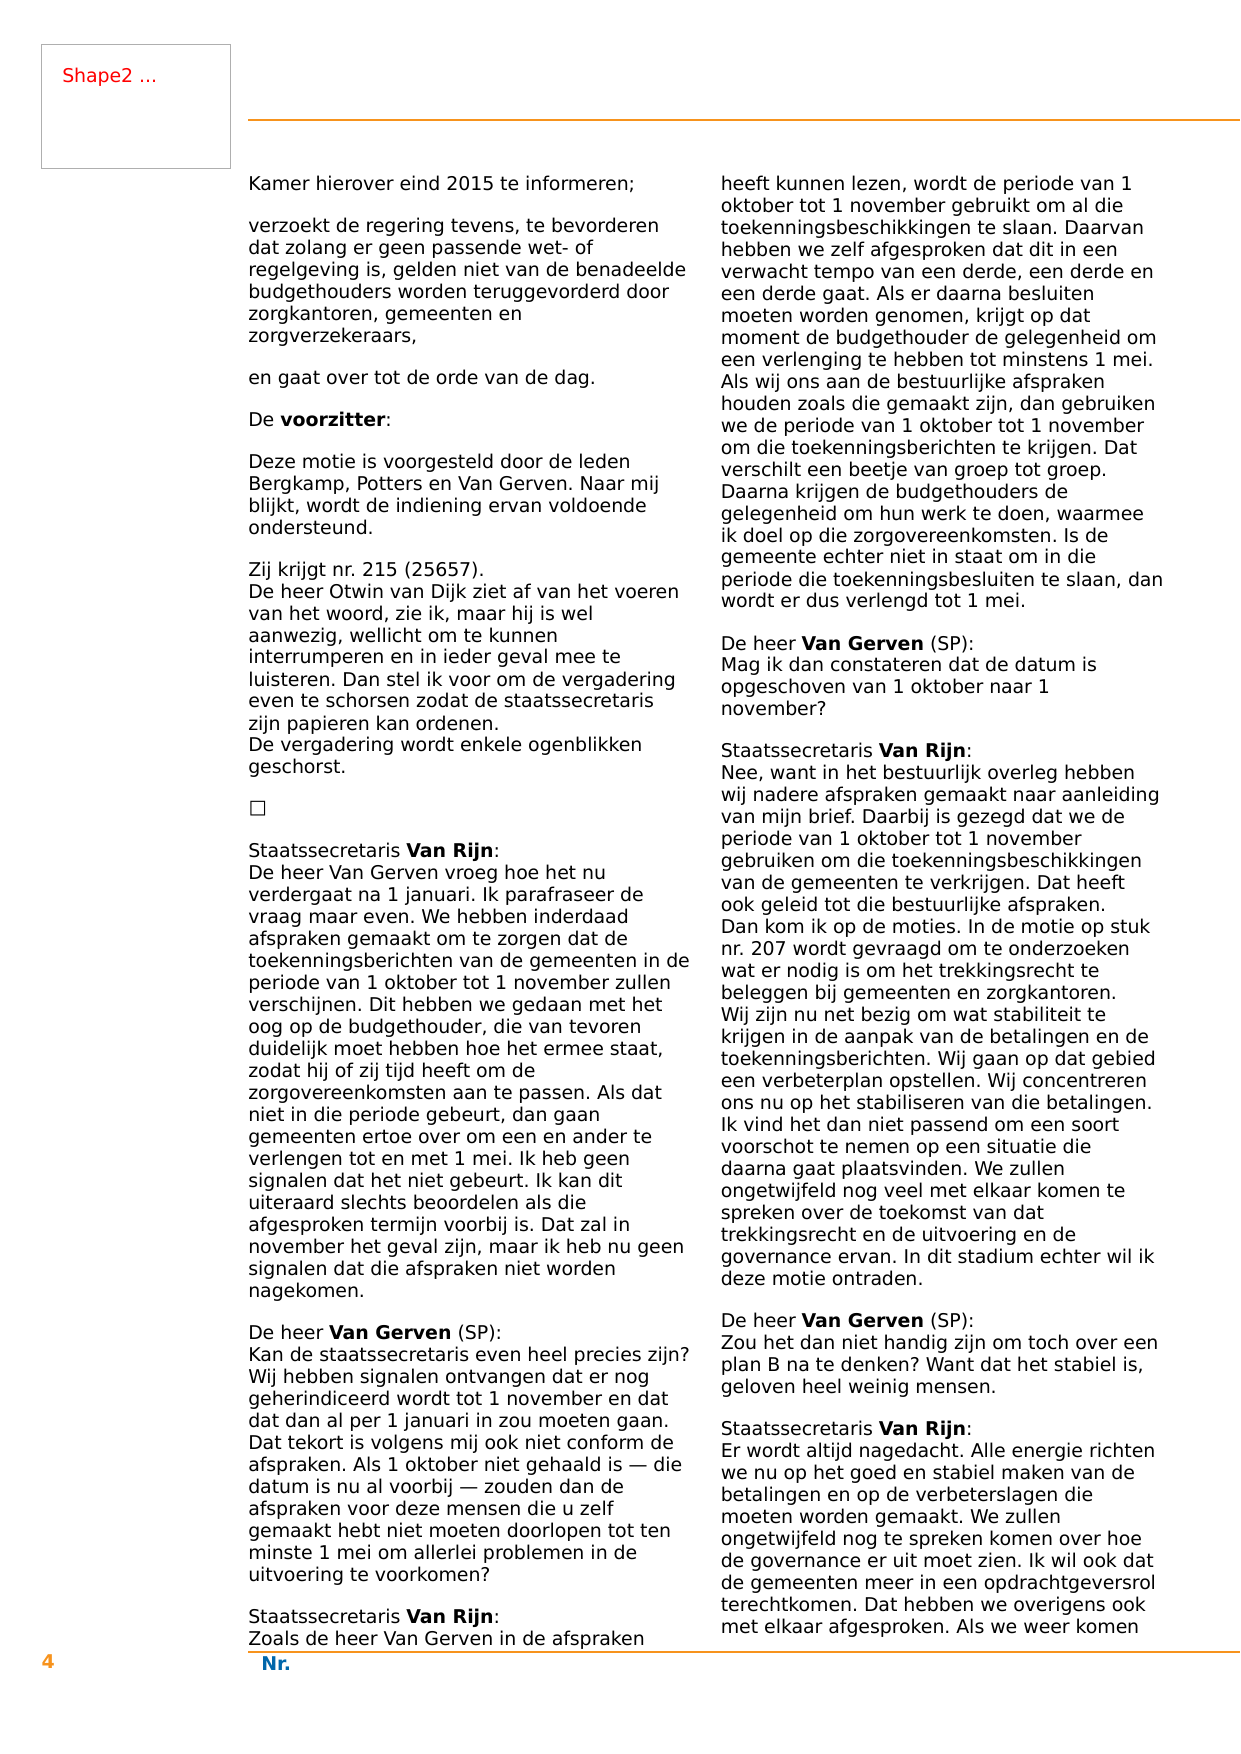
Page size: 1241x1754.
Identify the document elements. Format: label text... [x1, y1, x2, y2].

text De heer Van Gerven (SP): [721, 632, 1163, 654]
text Zoals de heer Van Gerven in de afspraken [248, 1628, 691, 1649]
text De heer Van Gerven vroeg hoe het nu verdergaat na 1 januari. Ik parafraseer de vraag maar even. We hebben inderdaad afspraken gemaakt om te zorgen dat de toekenningsberichten van de gemeenten in de periode van 1 oktober tot 1 november zullen verschijnen. Dit hebben we gedaan met het oog op de budgethouder, die van tevoren duidelijk moet hebben hoe het ermee staat, zodat hij of zij tijd heeft om de zorgovereenkomsten aan te passen. Als dat niet in die periode gebeurt, dan gaan gemeenten ertoe over om een en ander te verlengen tot en met 1 mei. Ik heb geen signalen dat het niet gebeurt. Ik kan dit uiteraard slechts beoordelen als die afgesproken termijn voorbij is. Dat zal in november het geval zijn, maar ik heb nu geen signalen dat die afspraken niet worden nagekomen. [248, 862, 691, 1302]
text Nee, want in het bestuurlijk overleg hebben wij nadere afspraken gemaakt naar aanleiding van mijn brief. Daarbij is gezegd dat we de periode van 1 oktober tot 1 november gebruiken om die toekenningsbeschikkingen van de gemeenten te verkrijgen. Dat heeft ook geleid tot die bestuurlijke afspraken. [721, 762, 1163, 916]
text Kamer hierover eind 2015 te informeren; [248, 173, 691, 195]
text verzoekt de regering tevens, te bevorderen dat zolang er geen passende wet- of regelgeving is, gelden niet van de benadeelde budgethouders worden teruggevorderd door zorgkantoren, gemeenten en zorgverzekeraars, [248, 215, 691, 347]
text Staatssecretaris Van Rijn: [721, 1418, 1163, 1440]
text Staatssecretaris Van Rijn: [248, 840, 691, 862]
text Mag ik dan constateren dat de datum is opgeschoven van 1 oktober naar 1 november? [721, 654, 1163, 720]
text Er wordt altijd nagedacht. Alle energie richten we nu op het goed en stabiel maken van de betalingen en op de verbeterslagen die moeten worden gemaakt. We zullen ongetwijfeld nog te spreken komen over hoe de governance er uit moet zien. Ik wil ook dat de gemeenten meer in een opdrachtgeversrol terechtkomen. Dat hebben we overigens ook met elkaar afgesproken. Als we weer komen [721, 1440, 1163, 1637]
text Dan kom ik op de moties. In de motie op stuk nr. 207 wordt gevraagd om te onderzoeken wat er nodig is om het trekkingsrecht te beleggen bij gemeenten en zorgkantoren. [721, 916, 1163, 1004]
text Kan de staatssecretaris even heel precies zijn? Wij hebben signalen ontvangen dat er nog geherindiceerd wordt tot 1 november en dat dat dan al per 1 januari in zou moeten gaan. Dat tekort is volgens mij ook niet conform de afspraken. Als 1 oktober niet gehaald is — die datum is nu al voorbij — zouden dan de afspraken voor deze mensen die u zelf gemaakt hebt niet moeten doorlopen tot ten minste 1 mei om allerlei problemen in de uitvoering te voorkomen? [248, 1344, 691, 1586]
text Staatssecretaris Van Rijn: [248, 1606, 691, 1628]
text en gaat over tot de orde van de dag. [248, 367, 691, 389]
text heeft kunnen lezen, wordt de periode van 1 oktober tot 1 november gebruikt om al die toekenningsbeschikkingen te slaan. Daarvan hebben we zelf afgesproken dat dit in een verwacht tempo van een derde, een derde en een derde gaat. Als er daarna besluiten moeten worden genomen, krijgt op dat moment de budgethouder de gelegenheid om een verlenging te hebben tot minstens 1 mei. Als wij ons aan de bestuurlijke afspraken houden zoals die gemaakt zijn, dan gebruiken we de periode van 1 oktober tot 1 november om die toekenningsberichten te krijgen. Dat verschilt een beetje van groep tot groep. Daarna krijgen de budgethouders de gelegenheid om hun werk te doen, waarmee ik doel op die zorgovereenkomsten. Is de gemeente echter niet in staat om in die periode die toekenningsbesluiten te slaan, dan wordt er dus verlengd tot 1 mei. [721, 173, 1163, 612]
text ⬜ [248, 798, 691, 820]
text Deze motie is voorgesteld door de leden Bergkamp, Potters en Van Gerven. Naar mij blijkt, wordt de indiening ervan voldoende ondersteund. [248, 451, 691, 538]
text De voorzitter: [248, 409, 691, 431]
text Zij krijgt nr. 215 (25657). [248, 558, 691, 581]
text Zou het dan niet handig zijn om toch over een plan B na te denken? Want dat het stabiel is, geloven heel weinig mensen. [721, 1332, 1163, 1398]
text De heer Otwin van Dijk ziet af van het voeren van het woord, zie ik, maar hij is wel aanwezig, wellicht om te kunnen interrumperen en in ieder geval mee te luisteren. Dan stel ik voor om de vergadering even te schorsen zodat de staatssecretaris zijn papieren kan ordenen. [248, 581, 691, 734]
text Staatssecretaris Van Rijn: [721, 740, 1163, 762]
text De vergadering wordt enkele ogenblikken geschorst. [248, 734, 691, 778]
text De heer Van Gerven (SP): [721, 1310, 1163, 1332]
text De heer Van Gerven (SP): [248, 1322, 691, 1344]
text Wij zijn nu net bezig om wat stabiliteit te krijgen in de aanpak van de betalingen en de toekenningsberichten. Wij gaan op dat gebied een verbeterplan opstellen. Wij concentreren ons nu op het stabiliseren van die betalingen. Ik vind het dan niet passend om een soort voorschot te nemen op een situatie die daarna gaat plaatsvinden. We zullen ongetwijfeld nog veel met elkaar komen te spreken over de toekomst van dat trekkingsrecht en de uitvoering en de governance ervan. In dit stadium echter wil ik deze motie ontraden. [721, 1004, 1163, 1290]
